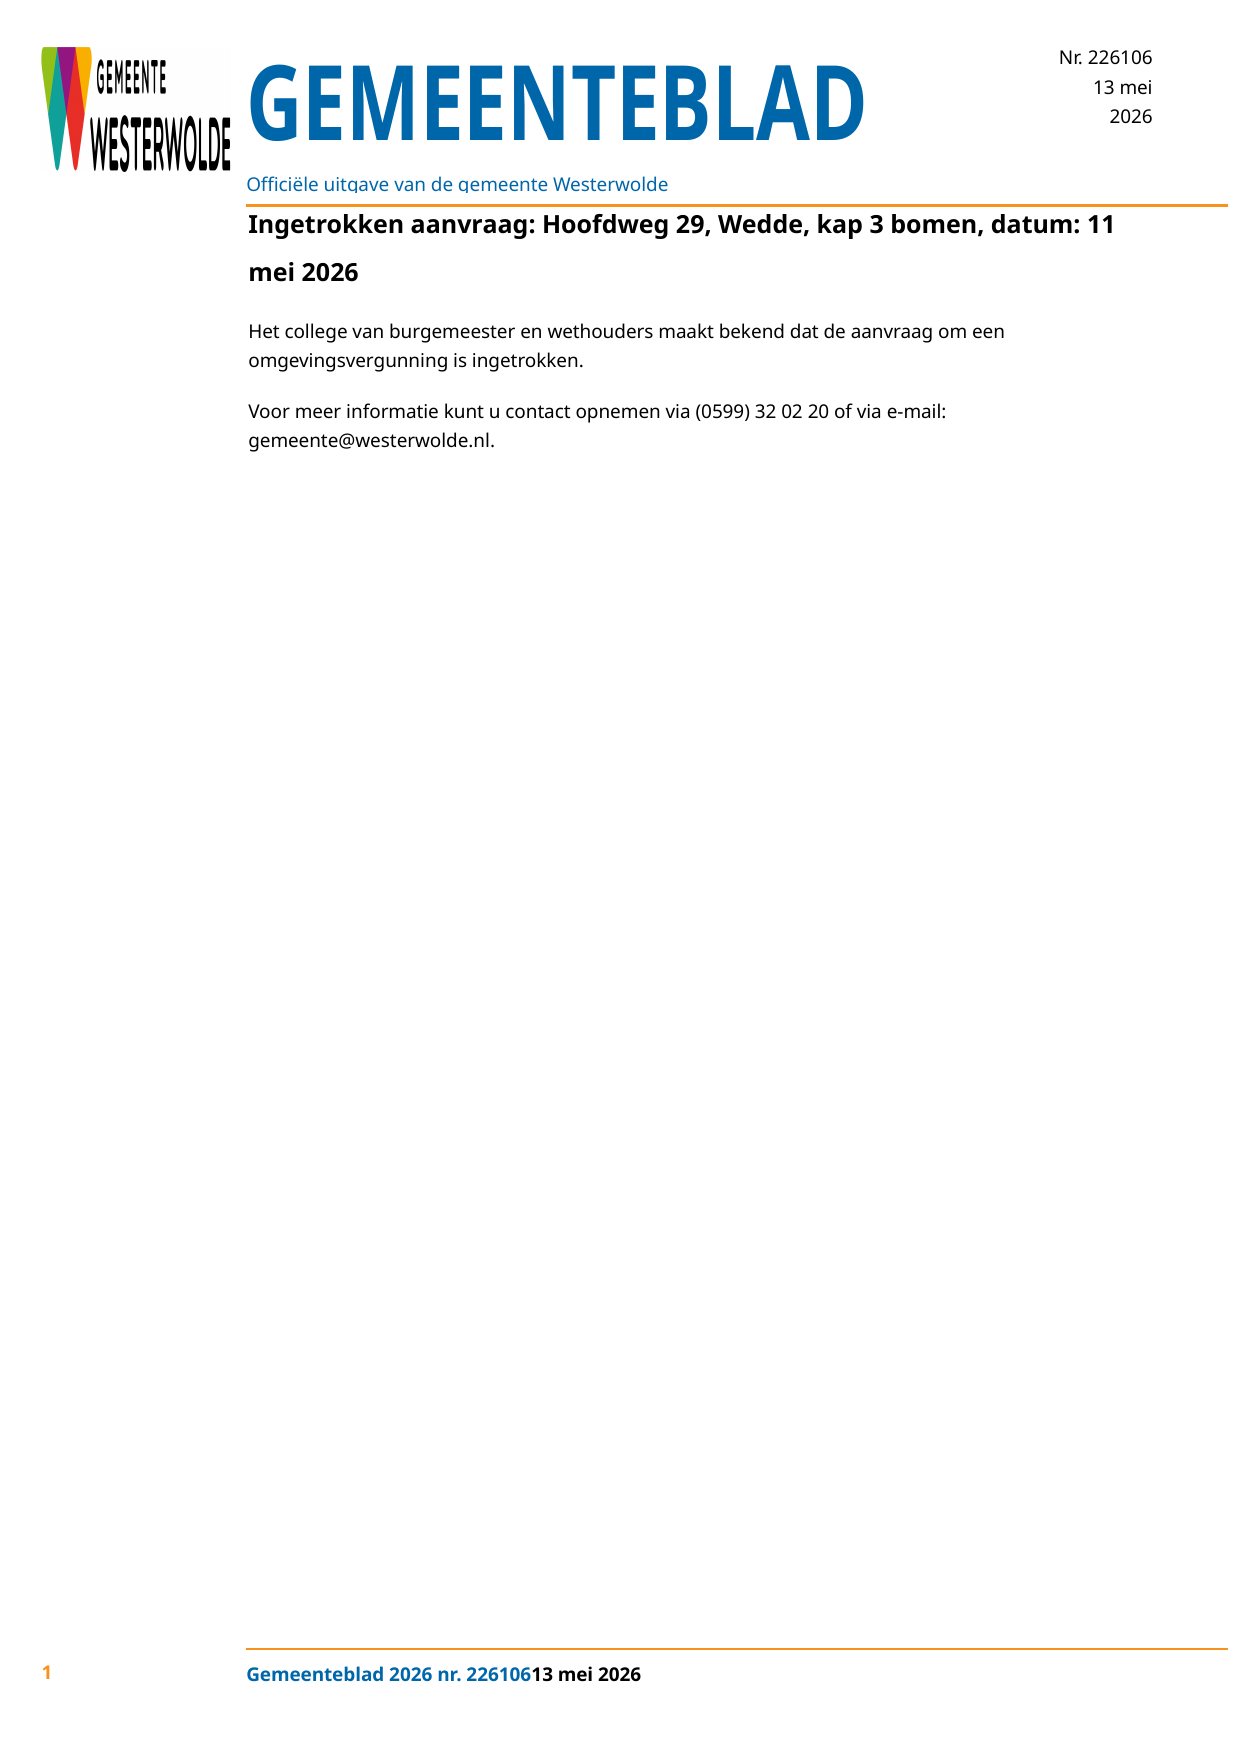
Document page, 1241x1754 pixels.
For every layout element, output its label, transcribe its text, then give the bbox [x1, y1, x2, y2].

text Het college van burgemeester en wethouders maakt bekend dat de aanvraag om een omgevingsvergunning is ingetrokken. [248, 318, 1152, 373]
picture [41, 47, 231, 172]
text Voor meer informatie kunt u contact opnemen via (0599) 32 02 20 of via e-mail: gemeente@westerwolde.nl. [248, 398, 1152, 453]
text Ingetrokken aanvraag: Hoofdweg 29, Wedde, kap 3 bomen, datum: 11 mei 2026 [248, 207, 1152, 288]
